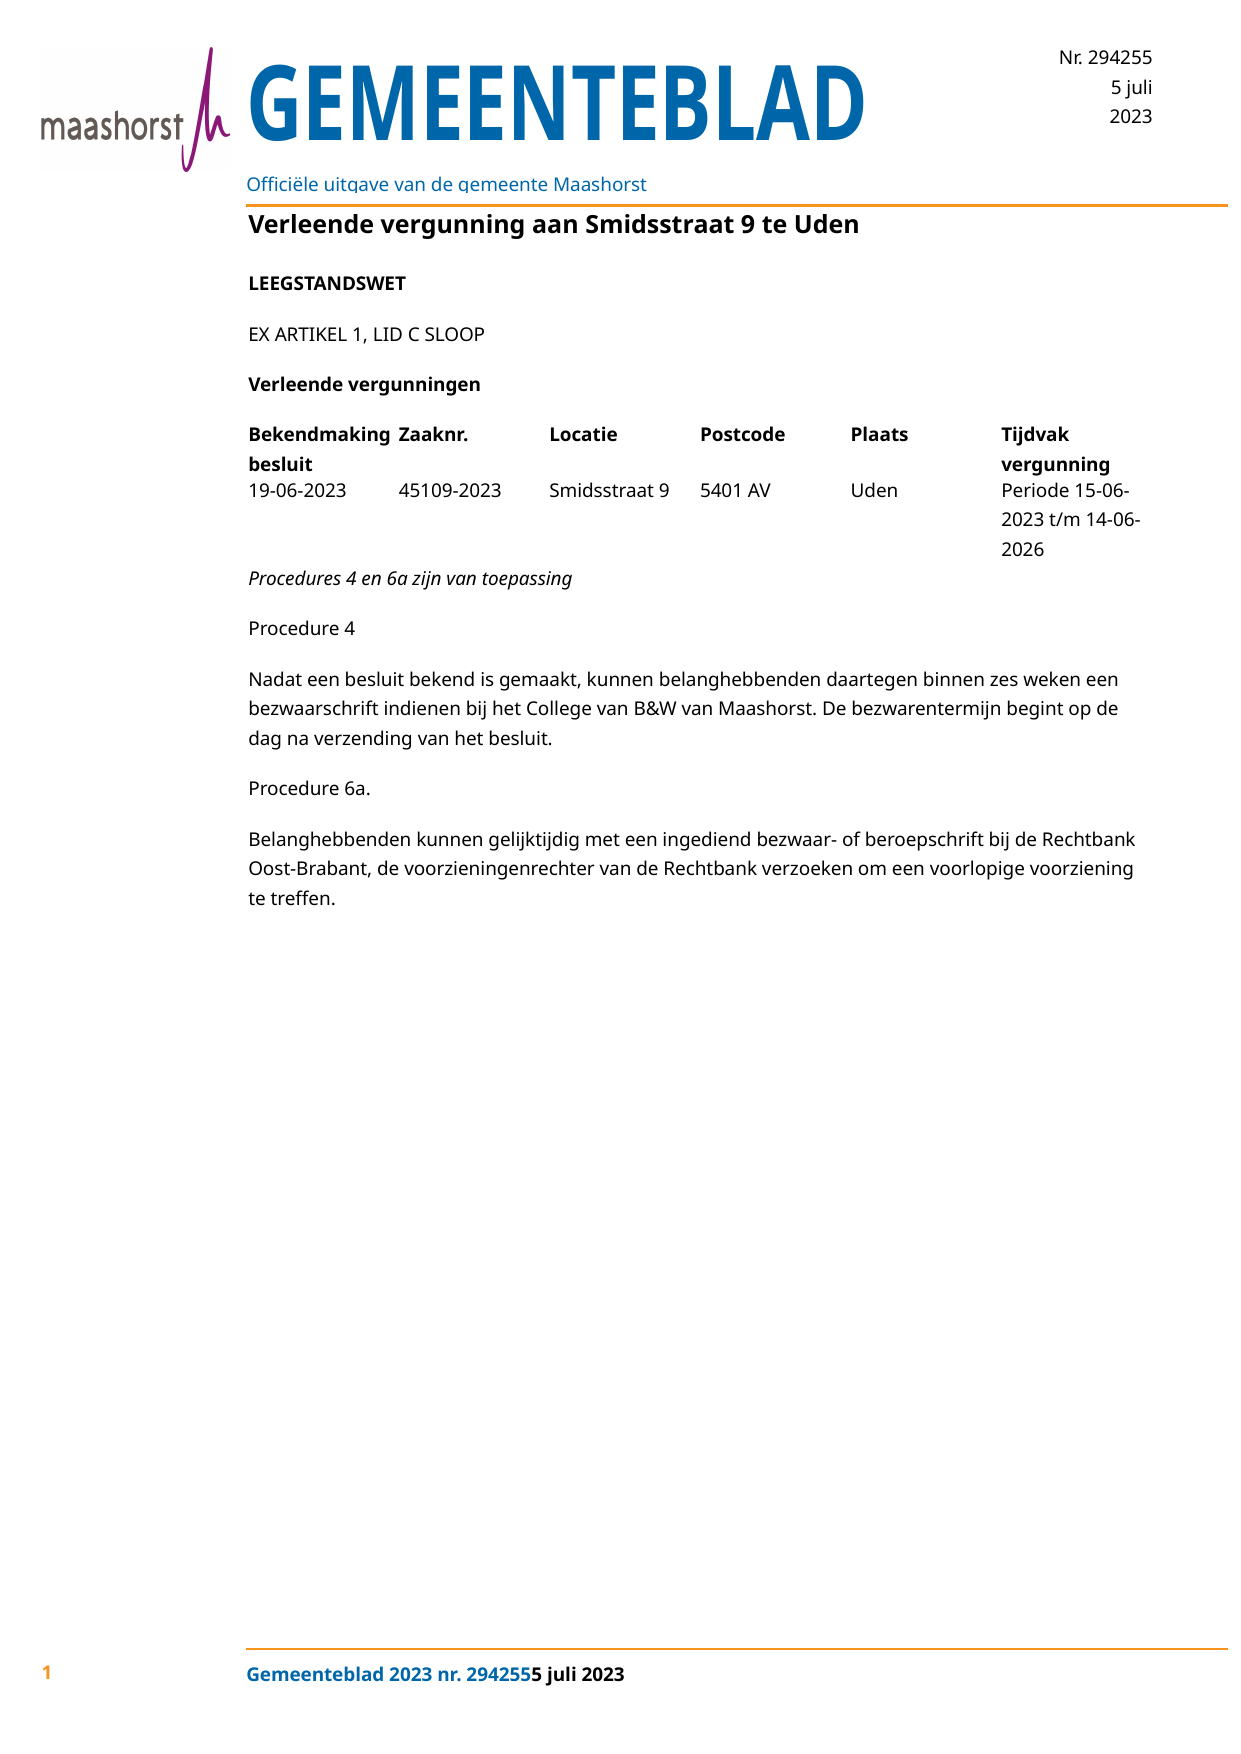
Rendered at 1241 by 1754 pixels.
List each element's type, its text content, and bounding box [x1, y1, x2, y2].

text Verleende vergunning aan Smidsstraat 9 te Uden [248, 207, 1152, 241]
text EX ARTIKEL 1, LID C SLOOP [248, 321, 1152, 346]
table_cell 45109-2023 [399, 477, 549, 562]
table_header Bekendmaking besluit [248, 422, 398, 477]
table_header Postcode [700, 422, 850, 477]
table_header Locatie [549, 422, 700, 477]
table_header Tijdvak vergunning [1001, 422, 1152, 477]
text Nadat een besluit bekend is gemaakt, kunnen belanghebbenden daartegen binnen zes weken een bezwaarschrift indienen bij het College van B&W van Maashorst. De bezwarentermijn begint op de dag na verzending van het besluit. [248, 666, 1152, 751]
table_cell 19-06-2023 [248, 477, 398, 562]
text Belanghebbenden kunnen gelijktijdig met een ingediend bezwaar- of beroepschrift bij de Rechtbank Oost-Brabant, de voorzieningenrechter van de Rechtbank verzoeken om een voorlopige voorziening te treffen. [248, 826, 1152, 911]
text Procedure 4 [248, 616, 1152, 641]
table_header Plaats [850, 422, 1001, 477]
text Procedure 6a. [248, 776, 1152, 801]
text LEEGSTANDSWET [248, 270, 1152, 296]
table_cell Periode 15-06-2023 t/m 14-06-2026 [1001, 477, 1152, 562]
table_cell Smidsstraat 9 [549, 477, 700, 562]
text Procedures 4 en 6a zijn van toepassing [248, 565, 1152, 591]
table_header Zaaknr. [399, 422, 549, 477]
text Verleende vergunningen [248, 371, 1152, 397]
table_cell 5401 AV [700, 477, 850, 562]
table_cell Uden [850, 477, 1001, 562]
picture [41, 47, 231, 172]
